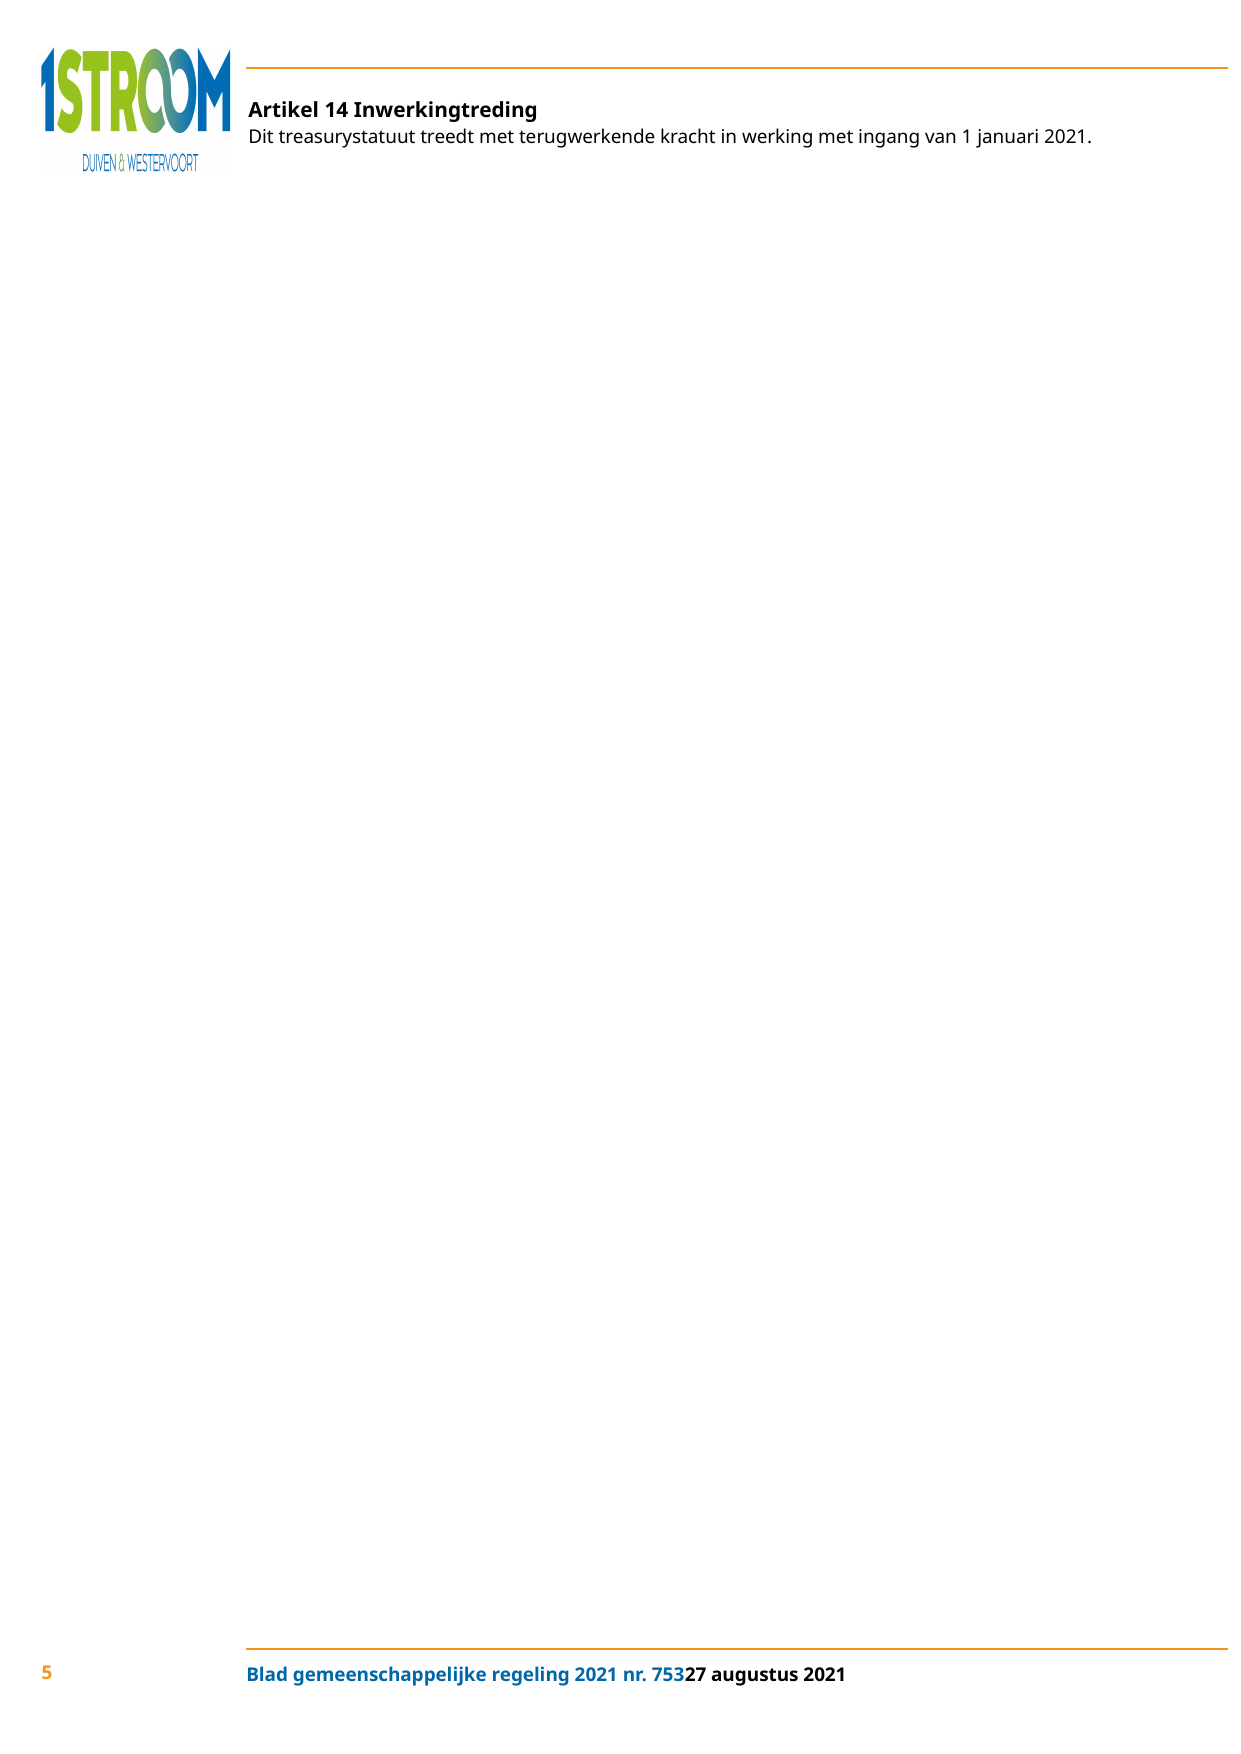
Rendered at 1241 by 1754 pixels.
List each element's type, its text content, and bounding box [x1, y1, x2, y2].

picture [41, 47, 231, 172]
text Artikel 14 Inwerkingtreding [248, 95, 1152, 123]
text Dit treasurystatuut treedt met terugwerkende kracht in werking met ingang van 1 januari 2021. [248, 123, 1152, 149]
